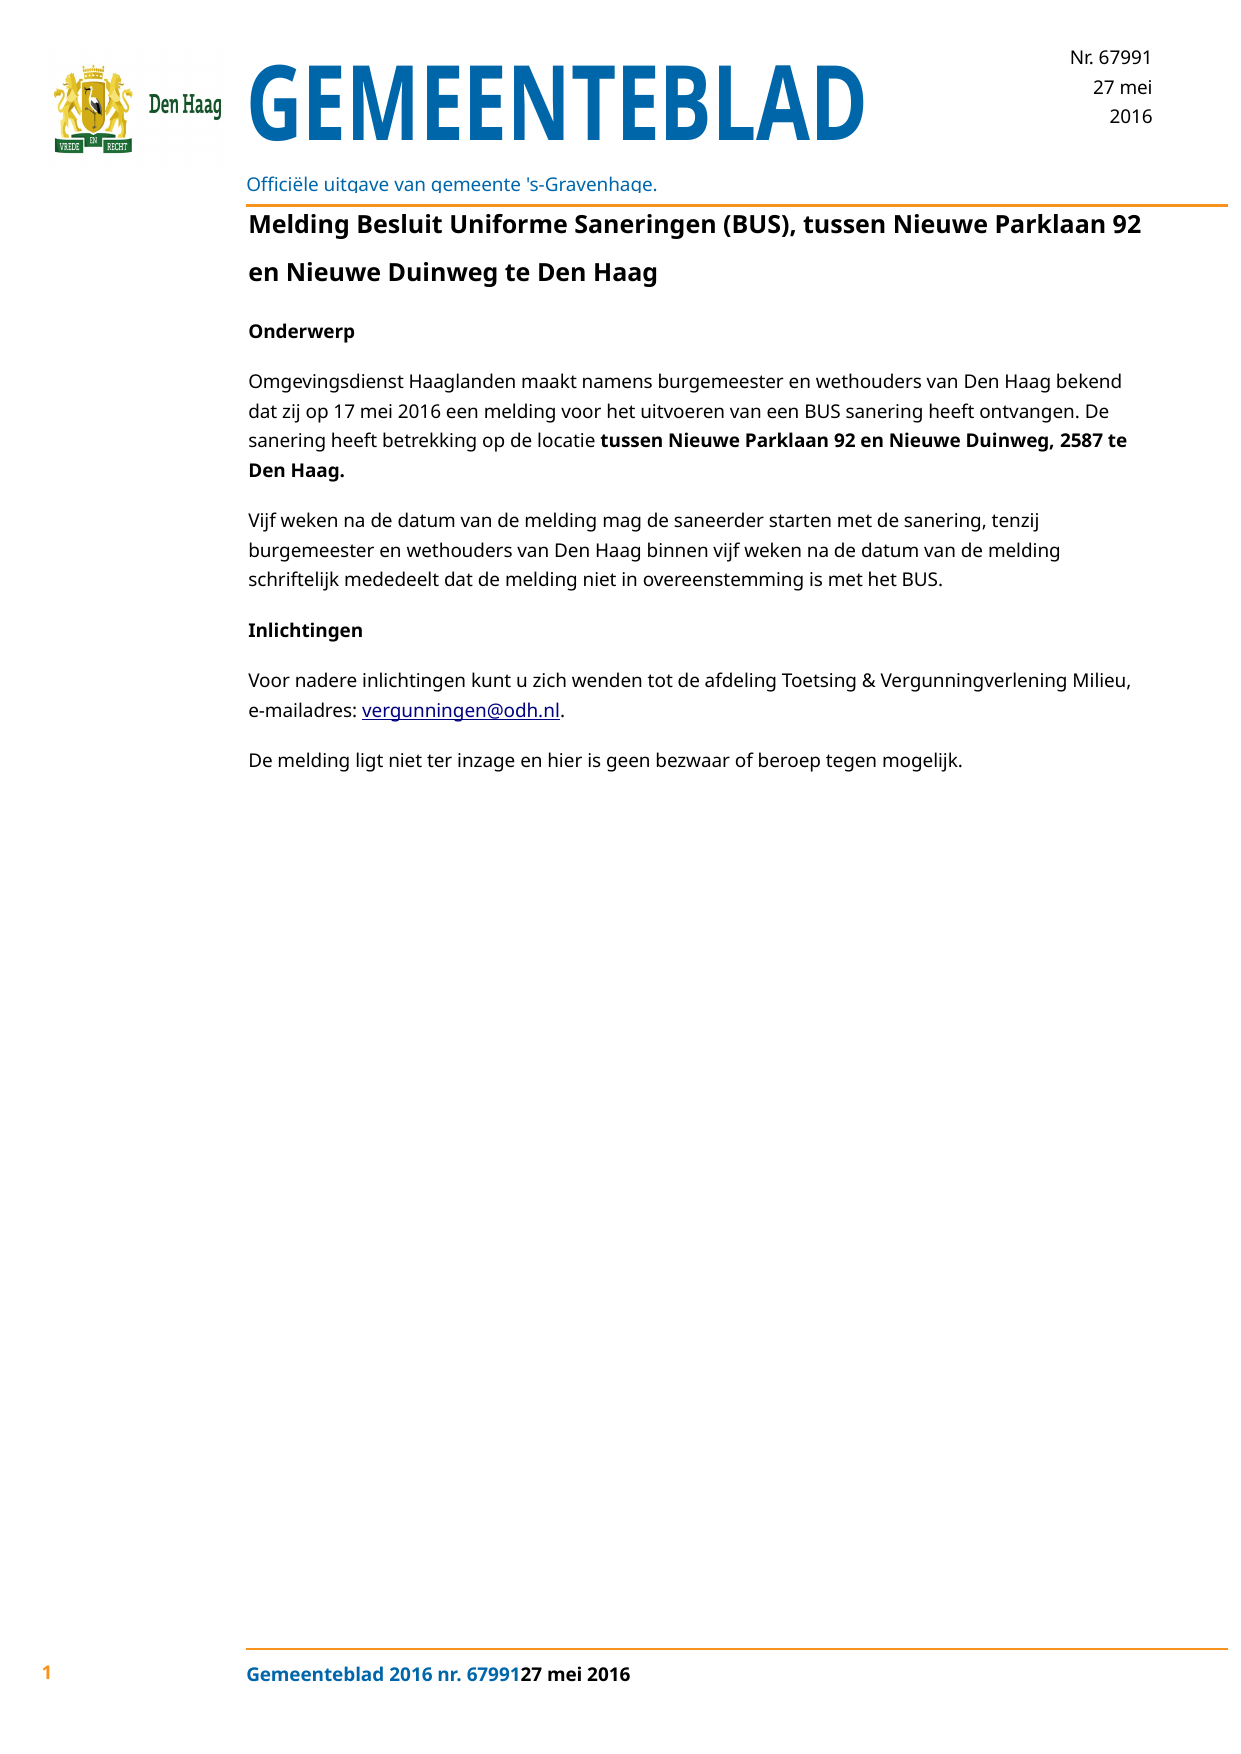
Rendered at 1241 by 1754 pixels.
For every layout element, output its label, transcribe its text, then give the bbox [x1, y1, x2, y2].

text Vijf weken na de datum van de melding mag de saneerder starten met de sanering, tenzij burgemeester en wethouders van Den Haag binnen vijf weken na de datum van de melding schriftelijk mededeelt dat de melding niet in overeenstemming is met het BUS. [248, 507, 1152, 592]
text Melding Besluit Uniforme Saneringen (BUS), tussen Nieuwe Parklaan 92 en Nieuwe Duinweg te Den Haag [248, 207, 1152, 288]
text Omgevingsdienst Haaglanden maakt namens burgemeester en wethouders van Den Haag bekend dat zij op 17 mei 2016 een melding voor het uitvoeren van een BUS sanering heeft ontvangen. De sanering heeft betrekking op de locatie tussen Nieuwe Parklaan 92 en Nieuwe Duinweg, 2587 te Den Haag. [248, 368, 1152, 483]
text Voor nadere inlichtingen kunt u zich wenden tot de afdeling Toetsing & Vergunningverlening Milieu, e-mailadres: vergunningen@odh.nl. [248, 667, 1152, 723]
picture [41, 47, 231, 172]
text Onderwerp [248, 318, 1152, 344]
text De melding ligt niet ter inzage en hier is geen bezwaar of beroep tegen mogelijk. [248, 747, 1152, 773]
text Inlichtingen [248, 617, 1152, 643]
